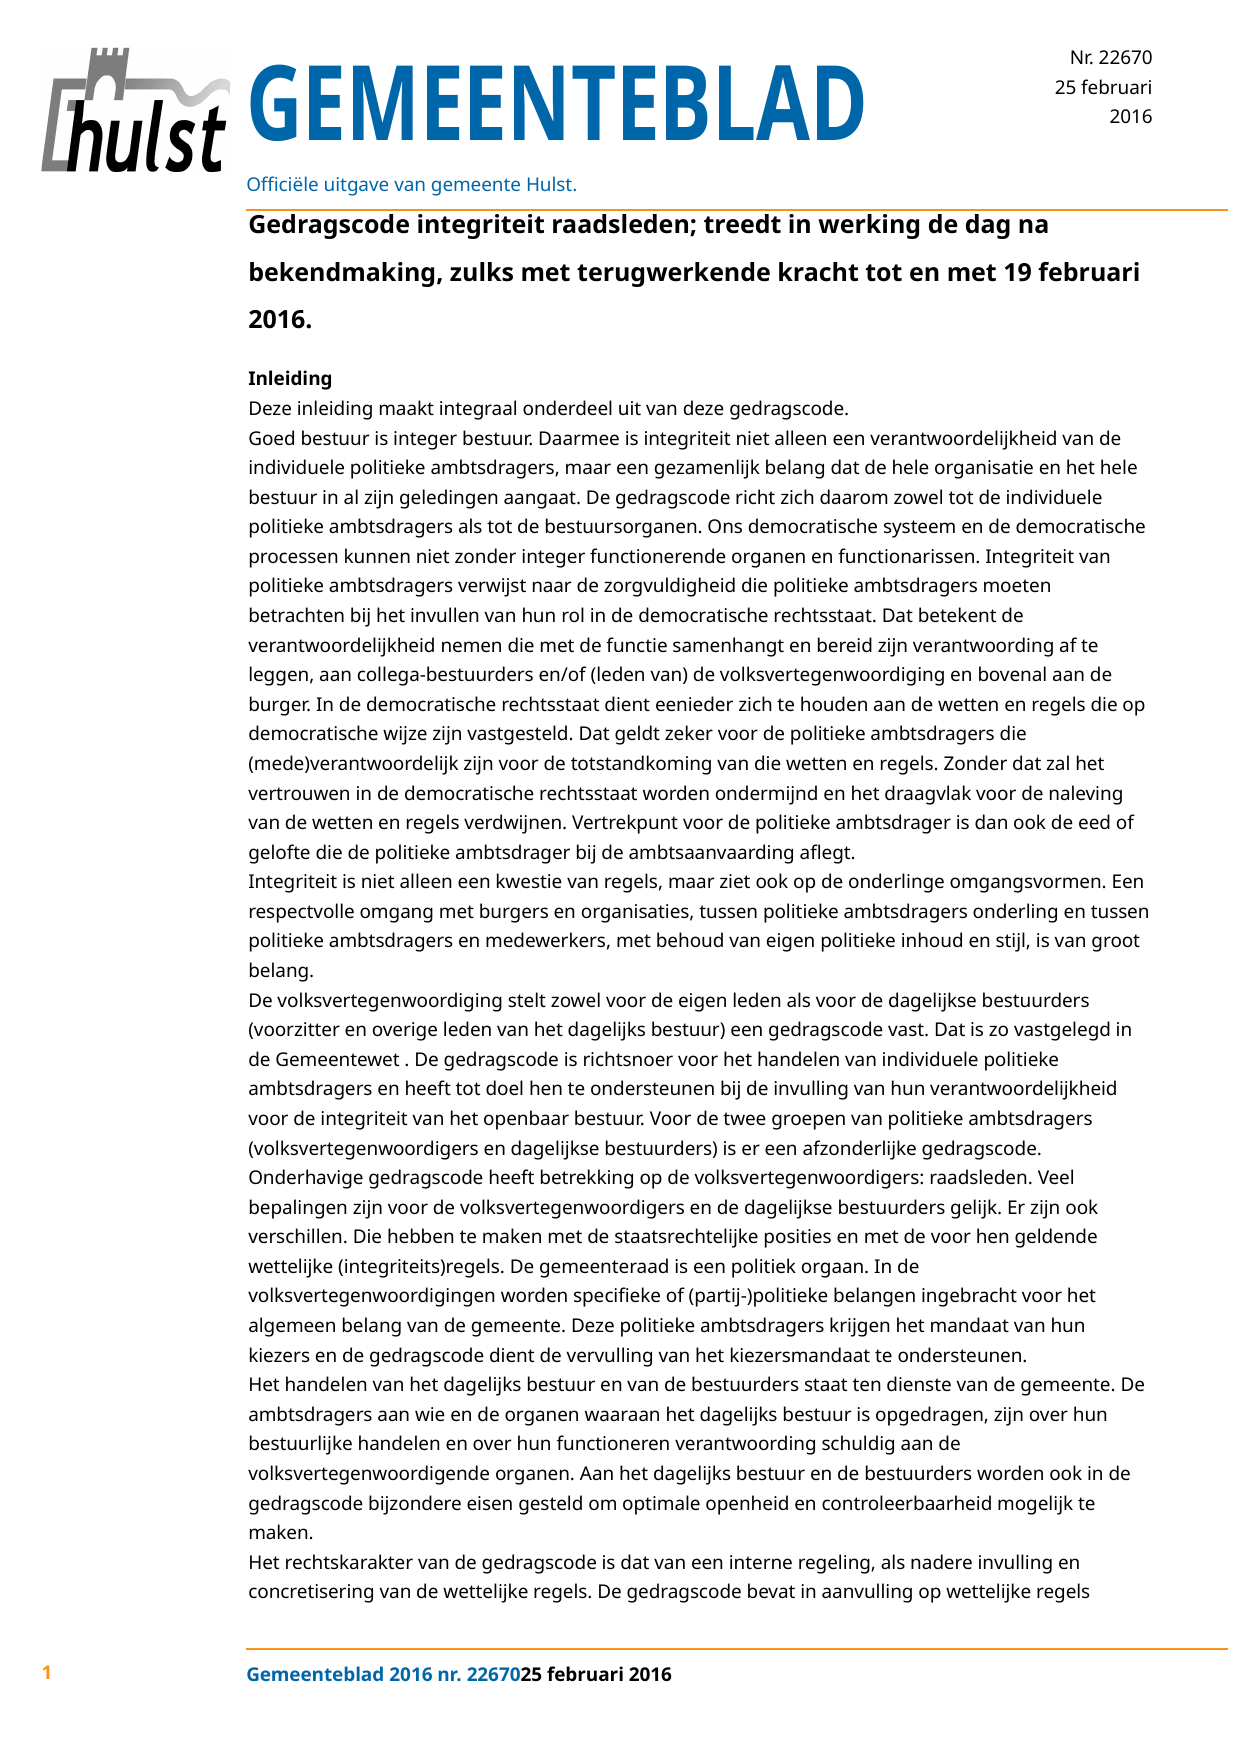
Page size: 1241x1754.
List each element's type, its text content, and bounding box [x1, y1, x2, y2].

text Het rechtskarakter van de gedragscode is dat van een interne regeling, als nadere invulling en concretisering van de wettelijke regels. De gedragscode bevat in aanvulling op wettelijke regels [248, 1549, 1152, 1604]
text Inleiding [248, 366, 1152, 391]
text Deze inleiding maakt integraal onderdeel uit van deze gedragscode. [248, 395, 1152, 421]
picture [41, 47, 231, 172]
text Het handelen van het dagelijks bestuur en van de bestuurders staat ten dienste van de gemeente. De ambtsdragers aan wie en de organen waaraan het dagelijks bestuur is opgedragen, zijn over hun bestuurlijke handelen en over hun functioneren verantwoording schuldig aan de volksvertegenwoordigende organen. Aan het dagelijks bestuur en de bestuurders worden ook in de gedragscode bijzondere eisen gesteld om optimale openheid en controleerbaarheid mogelijk te maken. [248, 1371, 1152, 1545]
text Integriteit is niet alleen een kwestie van regels, maar ziet ook op de onderlinge omgangsvormen. Een respectvolle omgang met burgers en organisaties, tussen politieke ambtsdragers onderling en tussen politieke ambtsdragers en medewerkers, met behoud van eigen politieke inhoud en stijl, is van groot belang. [248, 868, 1152, 983]
text Gedragscode integriteit raadsleden; treedt in werking de dag na bekendmaking, zulks met terugwerkende kracht tot en met 19 februari 2016. [248, 211, 1152, 336]
text De volksvertegenwoordiging stelt zowel voor de eigen leden als voor de dagelijkse bestuurders (voorzitter en overige leden van het dagelijks bestuur) een gedragscode vast. Dat is zo vastgelegd in de Gemeentewet . De gedragscode is richtsnoer voor het handelen van individuele politieke ambtsdragers en heeft tot doel hen te ondersteunen bij de invulling van hun verantwoordelijkheid voor de integriteit van het openbaar bestuur. Voor de twee groepen van politieke ambtsdragers (volksvertegenwoordigers en dagelijkse bestuurders) is er een afzonderlijke gedragscode. Onderhavige gedragscode heeft betrekking op de volksvertegenwoordigers: raadsleden. Veel bepalingen zijn voor de volksvertegenwoordigers en de dagelijkse bestuurders gelijk. Er zijn ook verschillen. Die hebben te maken met de staatsrechtelijke posities en met de voor hen geldende wettelijke (integriteits)regels. De gemeenteraad is een politiek orgaan. In de volksvertegenwoordigingen worden specifieke of (partij-)politieke belangen ingebracht voor het algemeen belang van de gemeente. Deze politieke ambtsdragers krijgen het mandaat van hun kiezers en de gedragscode dient de vervulling van het kiezersmandaat te ondersteunen. [248, 987, 1152, 1367]
text Goed bestuur is integer bestuur. Daarmee is integriteit niet alleen een verantwoordelijkheid van de individuele politieke ambtsdragers, maar een gezamenlijk belang dat de hele organisatie en het hele bestuur in al zijn geledingen aangaat. De gedragscode richt zich daarom zowel tot de individuele politieke ambtsdragers als tot de bestuursorganen. Ons democratische systeem en de democratische processen kunnen niet zonder integer functionerende organen en functionarissen. Integriteit van politieke ambtsdragers verwijst naar de zorgvuldigheid die politieke ambtsdragers moeten betrachten bij het invullen van hun rol in de democratische rechtsstaat. Dat betekent de verantwoordelijkheid nemen die met de functie samenhangt en bereid zijn verantwoording af te leggen, aan collega-bestuurders en/of (leden van) de volksvertegenwoordiging en bovenal aan de burger. In de democratische rechtsstaat dient eenieder zich te houden aan de wetten en regels die op democratische wijze zijn vastgesteld. Dat geldt zeker voor de politieke ambtsdragers die (mede)verantwoordelijk zijn voor de totstandkoming van die wetten en regels. Zonder dat zal het vertrouwen in de democratische rechtsstaat worden ondermijnd en het draagvlak voor de naleving van de wetten en regels verdwijnen. Vertrekpunt voor de politieke ambtsdrager is dan ook de eed of gelofte die de politieke ambtsdrager bij de ambtsaanvaarding aflegt. [248, 425, 1152, 864]
